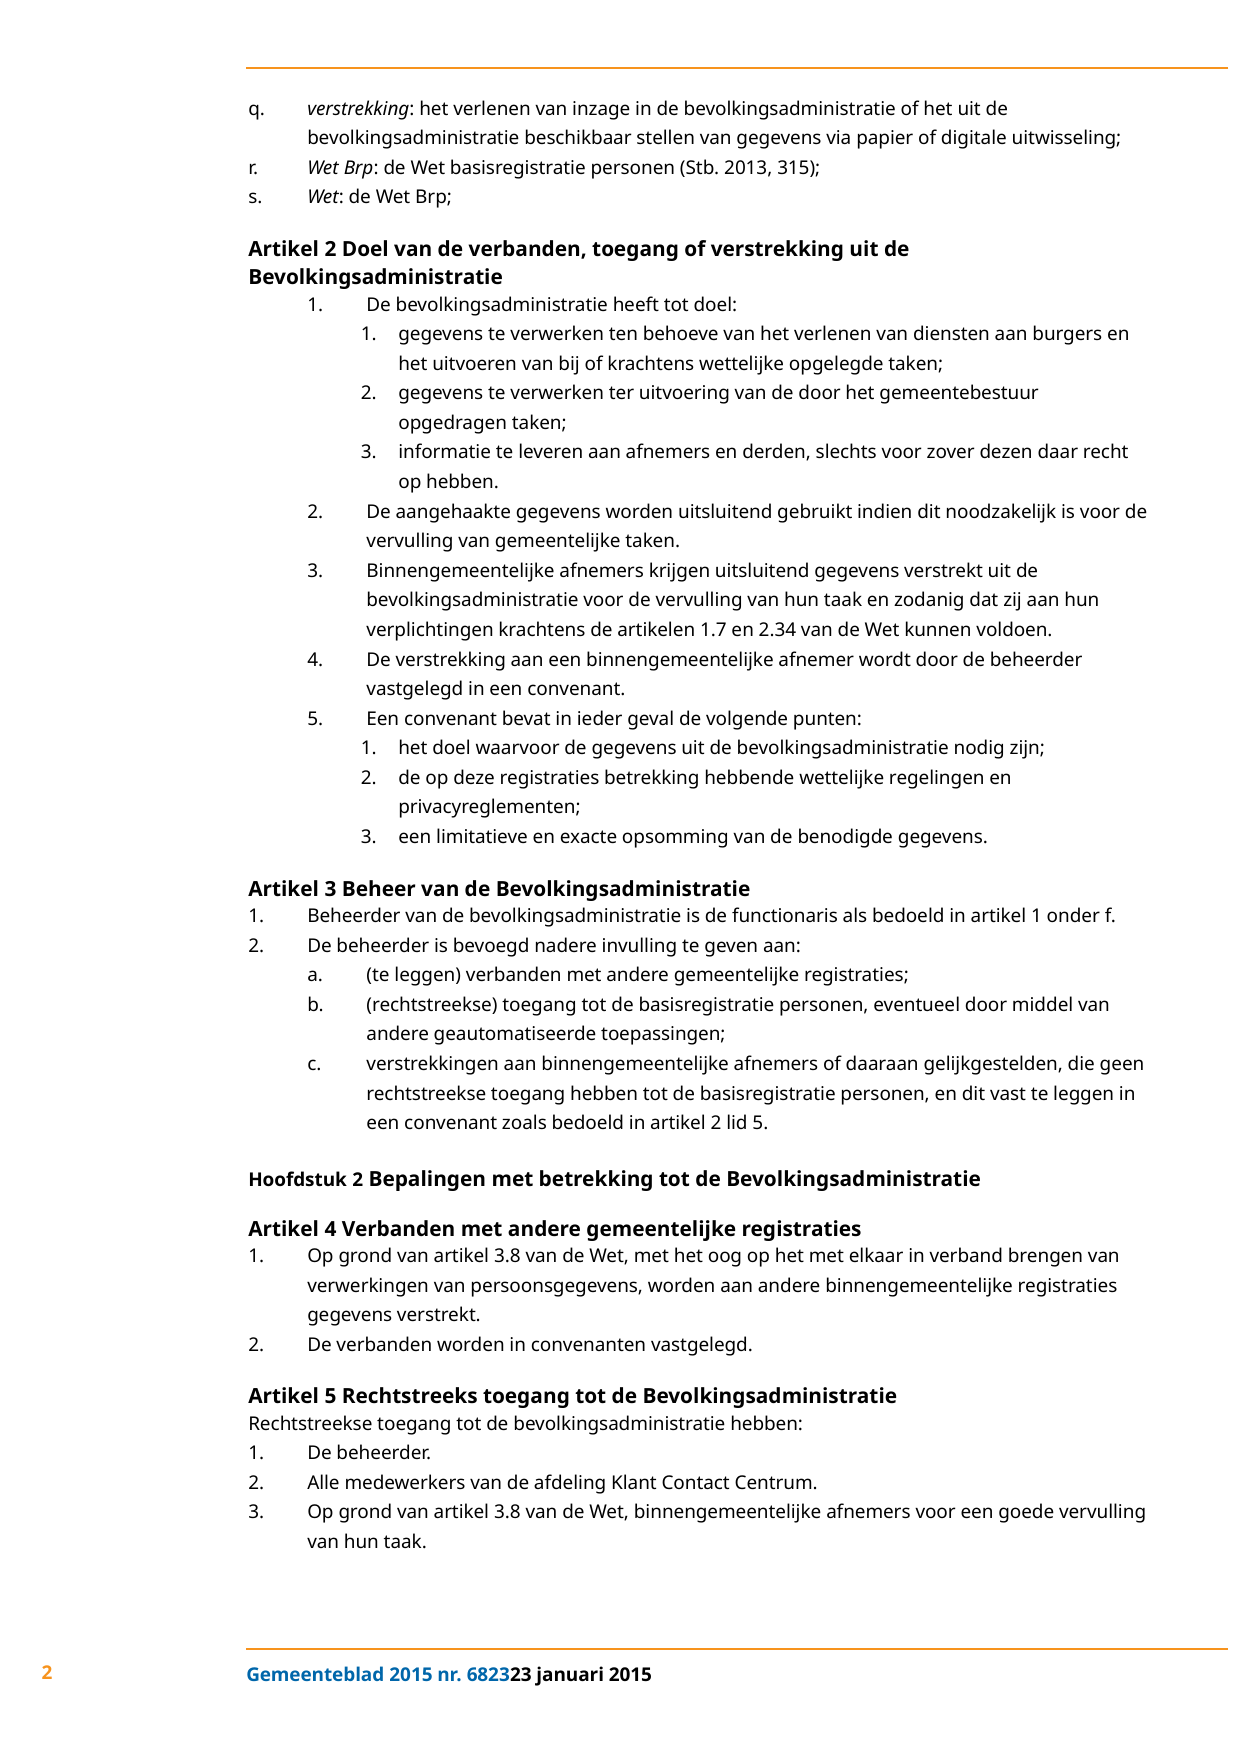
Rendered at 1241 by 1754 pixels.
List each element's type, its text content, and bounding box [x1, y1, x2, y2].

text Artikel 2 Doel van de verbanden, toegang of verstrekking uit de Bevolkingsadministratie [248, 234, 1152, 291]
list De verstrekking aan een binnengemeentelijke afnemer wordt door de beheerder vastgelegd in een convenant. [307, 646, 1152, 701]
list verstrekking: het verlenen van inzage in de bevolkingsadministratie of het uit de bevolkingsadministratie beschikbaar stellen van gegevens via papier of digitale uitwisseling; [248, 95, 1152, 150]
list De verbanden worden in convenanten vastgelegd. [248, 1331, 1152, 1357]
text Artikel 5 Rechtstreeks toegang tot de Bevolkingsadministratie [248, 1381, 1152, 1410]
list (rechtstreekse) toegang tot de basisregistratie personen, eventueel door middel van andere geautomatiseerde toepassingen; [307, 991, 1152, 1046]
list de op deze registraties betrekking hebbende wettelijke regelingen en privacyreglementen; [361, 764, 1152, 819]
list het doel waarvoor de gegevens uit de bevolkingsadministratie nodig zijn; [361, 734, 1152, 760]
list Op grond van artikel 3.8 van de Wet, met het oog op het met elkaar in verband brengen van verwerkingen van persoonsgegevens, worden aan andere binnengemeentelijke registraties gegevens verstrekt. [248, 1242, 1152, 1327]
list Binnengemeentelijke afnemers krijgen uitsluitend gegevens verstrekt uit de bevolkingsadministratie voor de vervulling van hun taak en zodanig dat zij aan hun verplichtingen krachtens de artikelen 1.7 en 2.34 van de Wet kunnen voldoen. [307, 557, 1152, 642]
list Wet Brp: de Wet basisregistratie personen (Stb. 2013, 315); [248, 154, 1152, 180]
text Artikel 3 Beheer van de Bevolkingsadministratie [248, 874, 1152, 902]
text Rechtstreekse toegang tot de bevolkingsadministratie hebben: [248, 1410, 1152, 1436]
list een limitatieve en exacte opsomming van de benodigde gegevens. [361, 823, 1152, 849]
list (te leggen) verbanden met andere gemeentelijke registraties; [307, 961, 1152, 987]
list Alle medewerkers van de afdeling Klant Contact Centrum. [248, 1469, 1152, 1495]
list informatie te leveren aan afnemers en derden, slechts voor zover dezen daar recht op hebben. [361, 439, 1152, 494]
list gegevens te verwerken ten behoeve van het verlenen van diensten aan burgers en het uitvoeren van bij of krachtens wettelijke opgelegde taken; [361, 320, 1152, 376]
text Hoofdstuk 2 Bepalingen met betrekking tot de Bevolkingsadministratie [248, 1164, 1152, 1193]
text Artikel 4 Verbanden met andere gemeentelijke registraties [248, 1214, 1152, 1242]
list Wet: de Wet Brp; [248, 183, 1152, 209]
list Een convenant bevat in ieder geval de volgende punten: [307, 705, 1152, 731]
list De bevolkingsadministratie heeft tot doel: [307, 291, 1152, 317]
list De beheerder is bevoegd nadere invulling te geven aan: [248, 932, 1152, 957]
list De beheerder. [248, 1439, 1152, 1465]
list De aangehaakte gegevens worden uitsluitend gebruikt indien dit noodzakelijk is voor de vervulling van gemeentelijke taken. [307, 498, 1152, 553]
picture [41, 47, 231, 172]
list Beheerder van de bevolkingsadministratie is de functionaris als bedoeld in artikel 1 onder f. [248, 902, 1152, 928]
list verstrekkingen aan binnengemeentelijke afnemers of daaraan gelijkgestelden, die geen rechtstreekse toegang hebben tot de basisregistratie personen, en dit vast te leggen in een convenant zoals bedoeld in artikel 2 lid 5. [307, 1050, 1152, 1135]
list Op grond van artikel 3.8 van de Wet, binnengemeentelijke afnemers voor een goede vervulling van hun taak. [248, 1499, 1152, 1554]
list gegevens te verwerken ter uitvoering van de door het gemeentebestuur opgedragen taken; [361, 379, 1152, 435]
